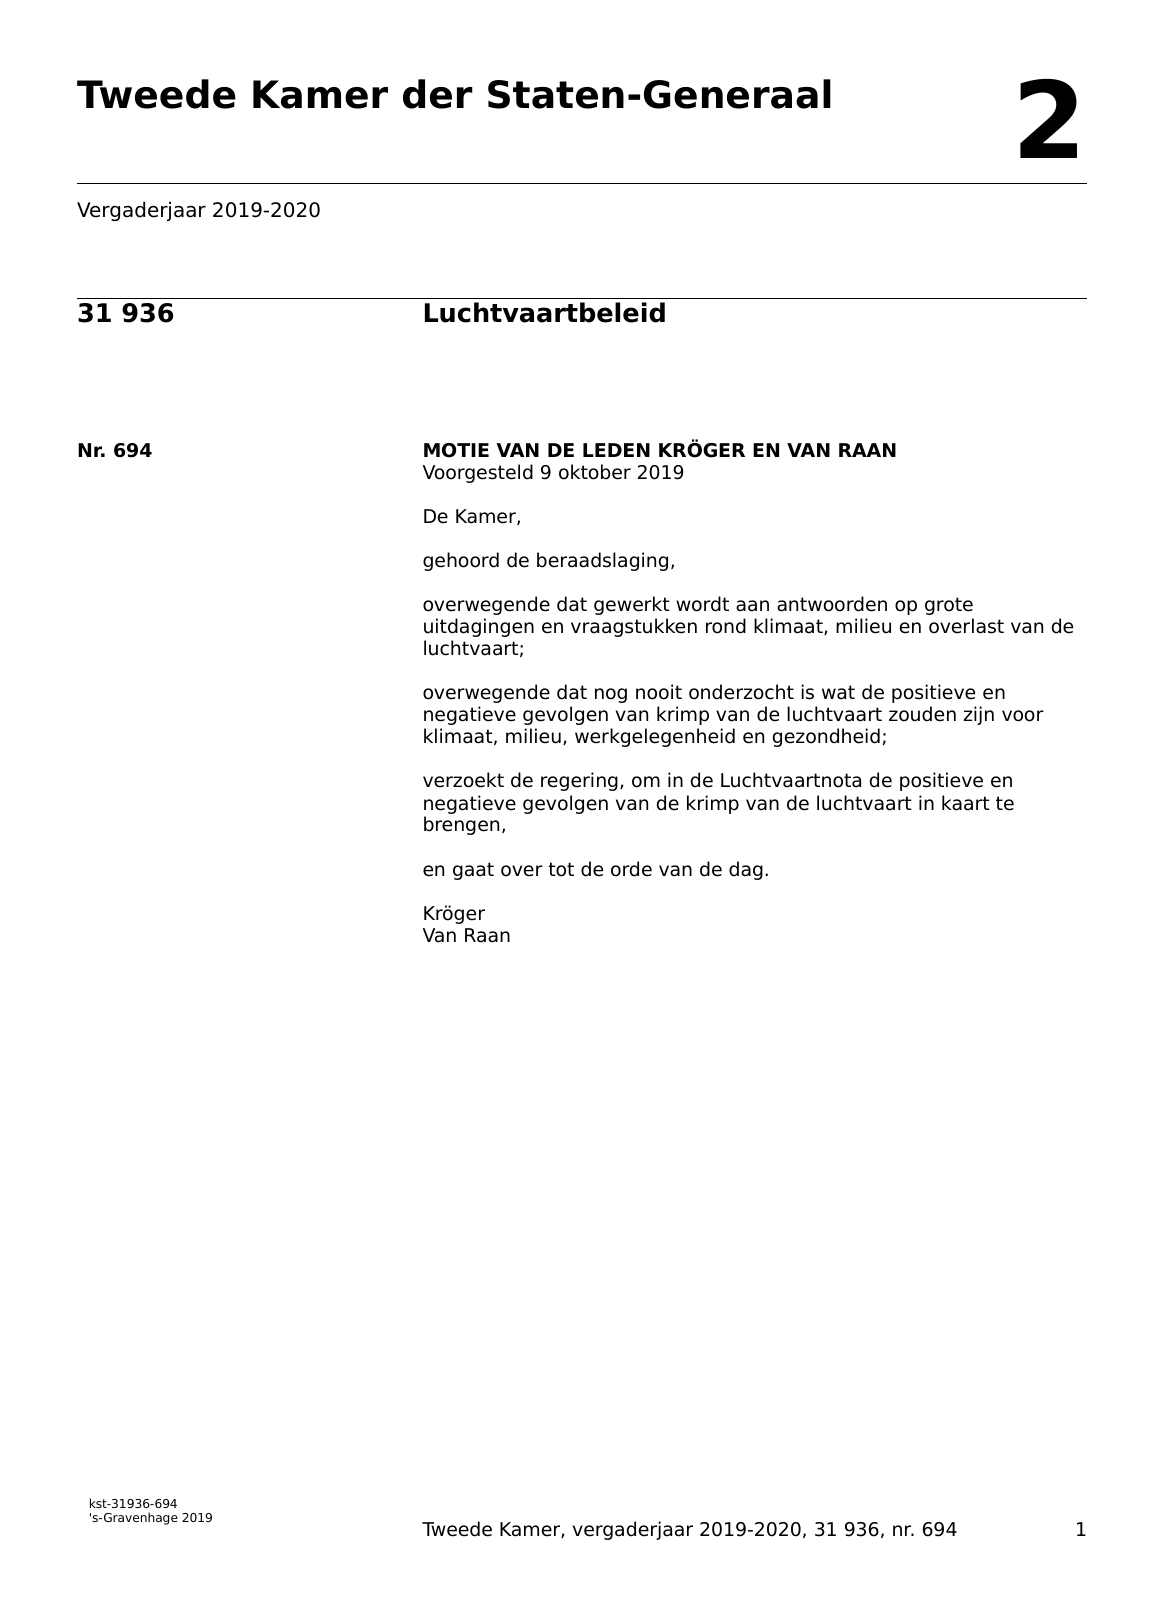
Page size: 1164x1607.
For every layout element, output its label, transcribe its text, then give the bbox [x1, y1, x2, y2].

text 's-Gravenhage 2019 [88, 1511, 323, 1525]
subtitle 31 936 Luchtvaartbeleid [77, 299, 1087, 329]
text verzoekt de regering, om in de Luchtvaartnota de positieve en negatieve gevolgen van de krimp van de luchtvaart in kaart te brengen, [422, 770, 1087, 836]
table_header Tweede Kamer der Staten-Generaal [77, 59, 886, 183]
text gehoord de beraadslaging, [422, 550, 1087, 572]
table_header 2 [886, 59, 1087, 183]
text De Kamer, [422, 506, 1087, 528]
text overwegende dat gewerkt wordt aan antwoorden op grote uitdagingen en vraagstukken rond klimaat, milieu en overlast van de luchtvaart; [422, 594, 1087, 660]
subtitle Nr. 694 MOTIE VAN DE LEDEN KRÖGER EN VAN RAAN [77, 440, 1087, 462]
text kst-31936-694 [88, 1497, 323, 1511]
text overwegende dat nog nooit onderzocht is wat de positieve en negatieve gevolgen van krimp van de luchtvaart zouden zijn voor klimaat, milieu, werkgelegenheid en gezondheid; [422, 682, 1087, 748]
text Kröger [422, 903, 1087, 925]
text Voorgesteld 9 oktober 2019 [422, 462, 1087, 484]
table_cell Vergaderjaar 2019-2020 [77, 184, 1087, 298]
text en gaat over tot de orde van de dag. [422, 858, 1087, 881]
text Van Raan [422, 925, 1087, 947]
